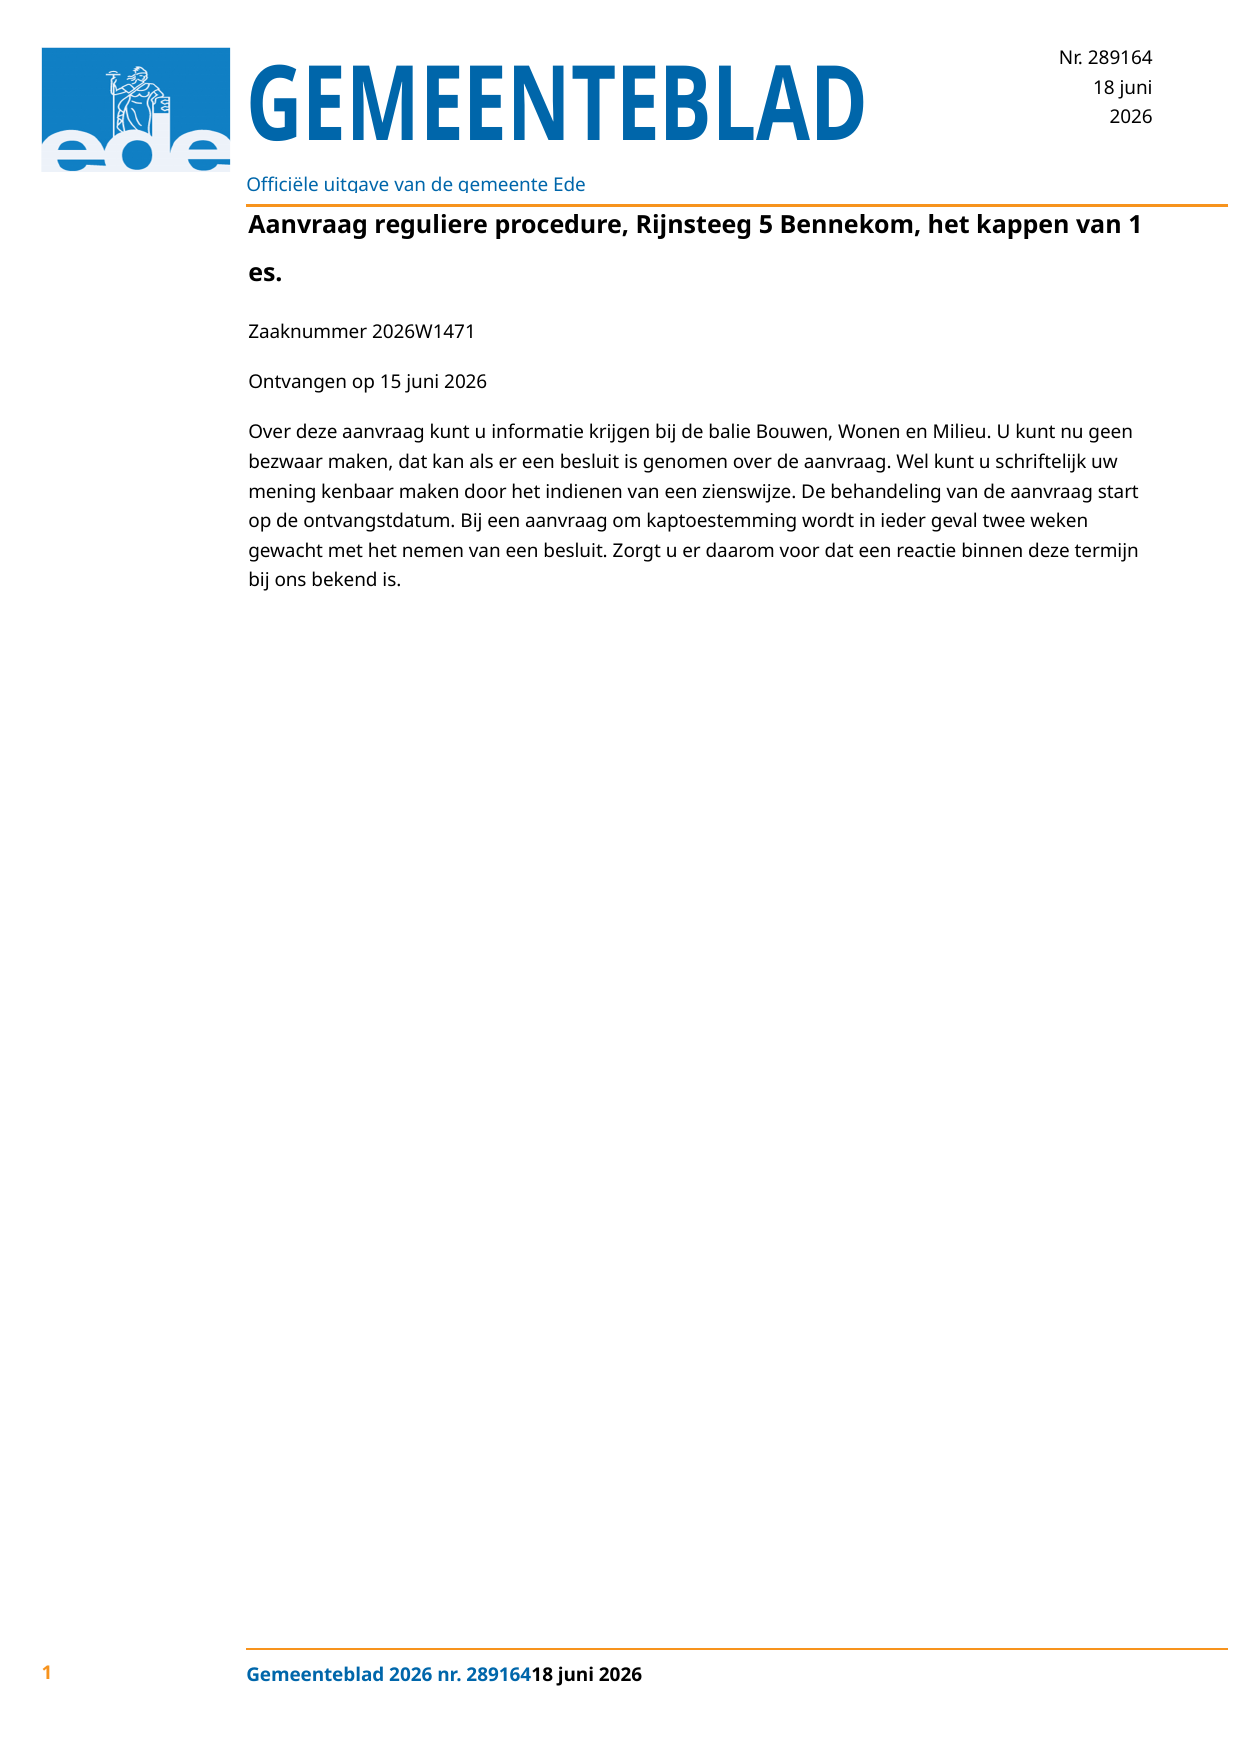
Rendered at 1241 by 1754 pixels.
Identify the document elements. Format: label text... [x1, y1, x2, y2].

text Over deze aanvraag kunt u informatie krijgen bij de balie Bouwen, Wonen en Milieu. U kunt nu geen bezwaar maken, dat kan als er een besluit is genomen over de aanvraag. Wel kunt u schriftelijk uw mening kenbaar maken door het indienen van een zienswijze. De behandeling van de aanvraag start op de ontvangstdatum. Bij een aanvraag om kaptoestemming wordt in ieder geval twee weken gewacht met het nemen van een besluit. Zorgt u er daarom voor dat een reactie binnen deze termijn bij ons bekend is. [248, 419, 1152, 592]
text Zaaknummer 2026W1471 [248, 318, 1152, 344]
text Ontvangen op 15 juni 2026 [248, 368, 1152, 394]
picture [41, 47, 231, 172]
text Aanvraag reguliere procedure, Rijnsteeg 5 Bennekom, het kappen van 1 es. [248, 207, 1152, 288]
